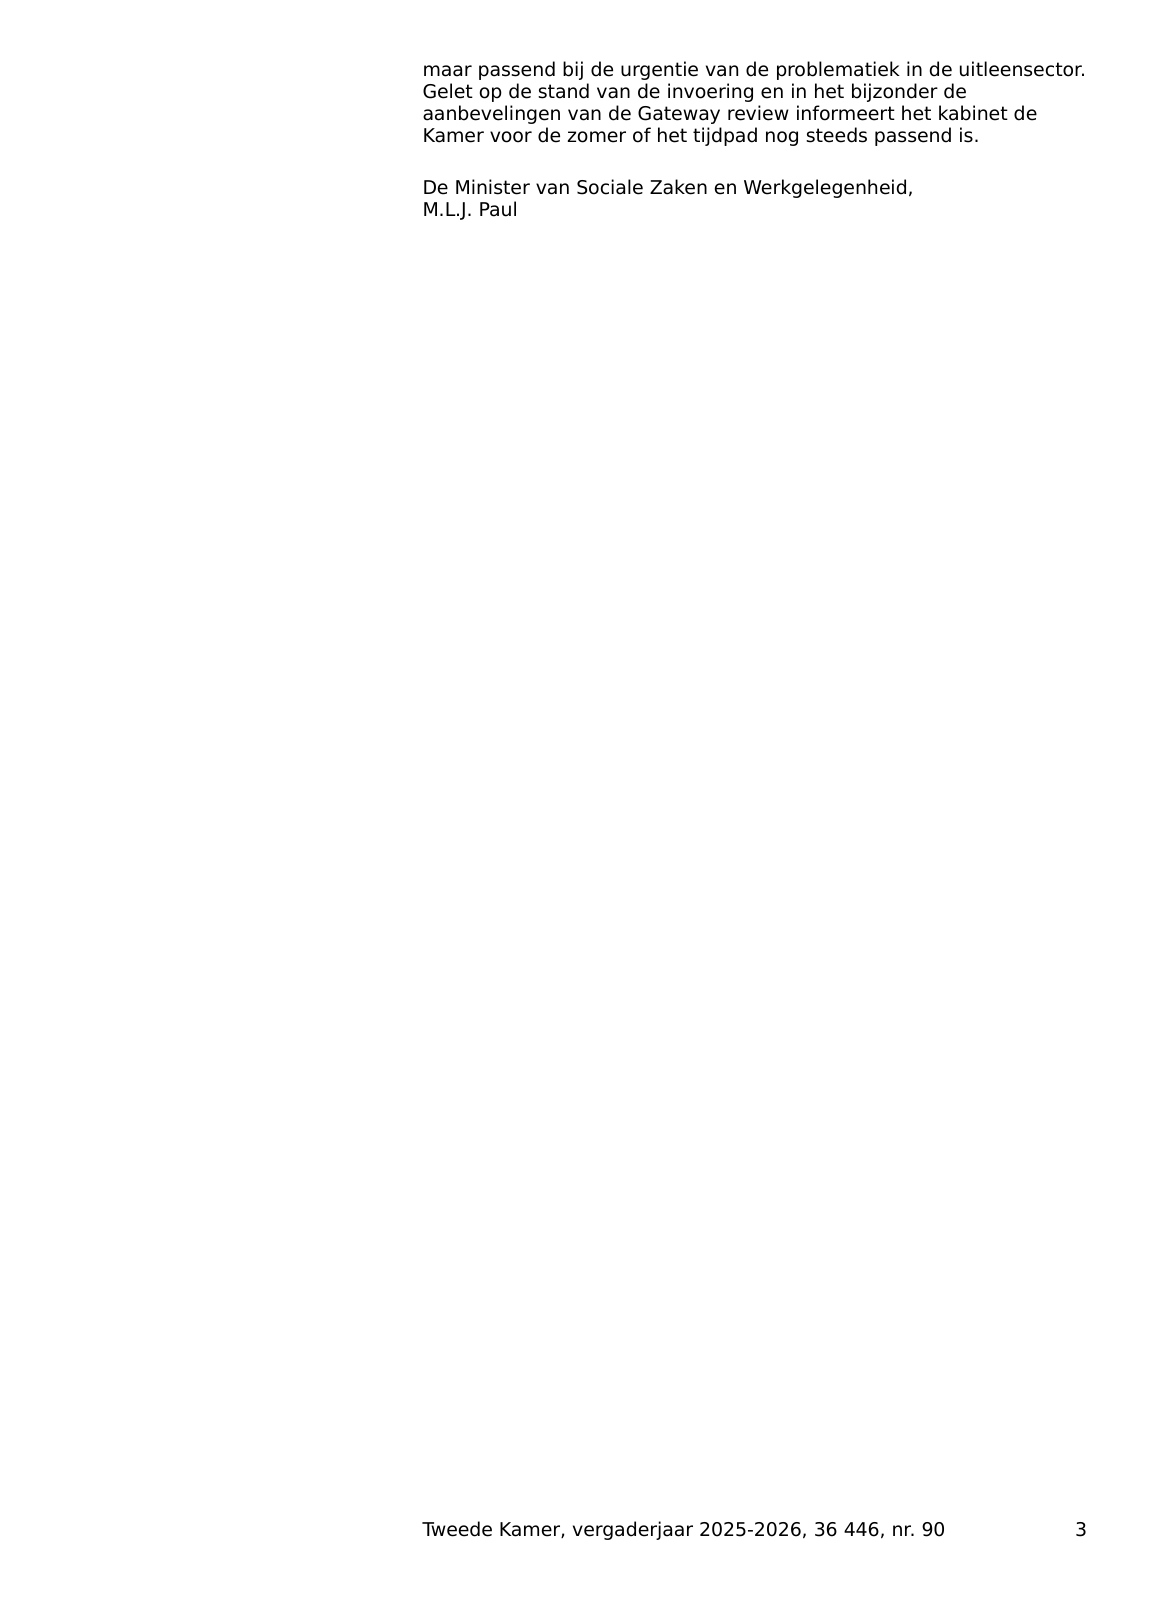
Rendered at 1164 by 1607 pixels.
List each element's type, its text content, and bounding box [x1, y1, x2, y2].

text maar passend bij de urgentie van de problematiek in de uitleensector. Gelet op de stand van de invoering en in het bijzonder de aanbevelingen van de Gateway review informeert het kabinet de Kamer voor de zomer of het tijdpad nog steeds passend is. [422, 59, 1087, 147]
text De Minister van Sociale Zaken en Werkgelegenheid, M.L.J. Paul [422, 177, 1087, 221]
